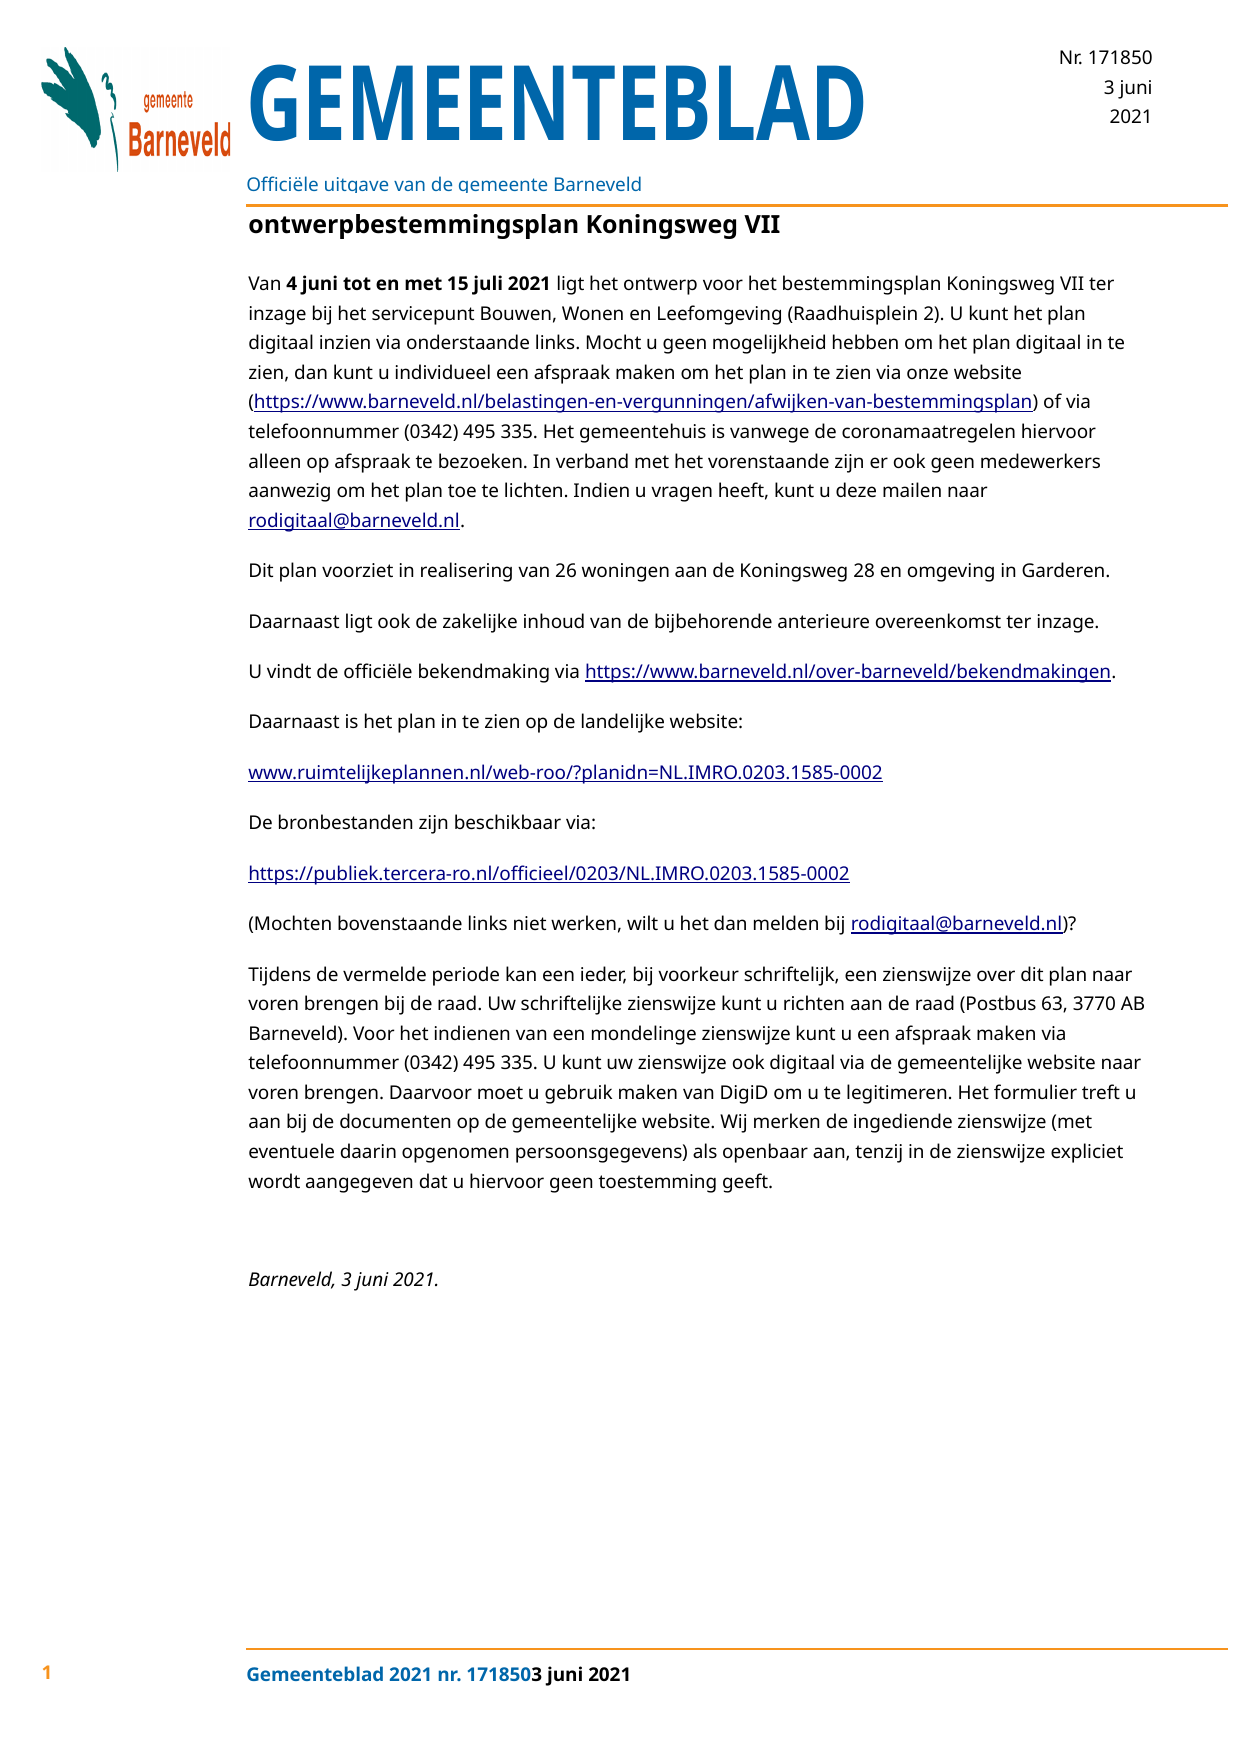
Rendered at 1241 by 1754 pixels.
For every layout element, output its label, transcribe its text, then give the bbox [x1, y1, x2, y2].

text Barneveld, 3 juni 2021. [248, 1266, 1152, 1292]
text Tijdens de vermelde periode kan een ieder, bij voorkeur schriftelijk, een zienswijze over dit plan naar voren brengen bij de raad. Uw schriftelijke zienswijze kunt u richten aan de raad (Postbus 63, 3770 AB Barneveld). Voor het indienen van een mondelinge zienswijze kunt u een afspraak maken via telefoonnummer (0342) 495 335. U kunt uw zienswijze ook digitaal via de gemeentelijke website naar voren brengen. Daarvoor moet u gebruik maken van DigiD om u te legitimeren. Het formulier treft u aan bij de documenten op de gemeentelijke website. Wij merken de ingediende zienswijze (met eventuele daarin opgenomen persoonsgegevens) als openbaar aan, tenzij in de zienswijze expliciet wordt aangegeven dat u hiervoor geen toestemming geeft. [248, 961, 1152, 1193]
text De bronbestanden zijn beschikbaar via: [248, 809, 1152, 835]
text (Mochten bovenstaande links niet werken, wilt u het dan melden bij rodigitaal@barneveld.nl)? [248, 910, 1152, 936]
text Dit plan voorziet in realisering van 26 woningen aan de Koningsweg 28 en omgeving in Garderen. [248, 557, 1152, 583]
text https://publiek.tercera-ro.nl/officieel/0203/NL.IMRO.0203.1585-0002 [248, 860, 1152, 886]
text Van 4 juni tot en met 15 juli 2021 ligt het ontwerp voor het bestemmingsplan Koningsweg VII ter inzage bij het servicepunt Bouwen, Wonen en Leefomgeving (Raadhuisplein 2). U kunt het plan digitaal inzien via onderstaande links. Mocht u geen mogelijkheid hebben om het plan digitaal in te zien, dan kunt u individueel een afspraak maken om het plan in te zien via onze website (https://www.barneveld.nl/belastingen-en-vergunningen/afwijken-van-bestemmingsplan) of via telefoonnummer (0342) 495 335. Het gemeentehuis is vanwege de coronamaatregelen hiervoor alleen op afspraak te bezoeken. In verband met het vorenstaande zijn er ook geen medewerkers aanwezig om het plan toe te lichten. Indien u vragen heeft, kunt u deze mailen naar rodigitaal@barneveld.nl. [248, 270, 1152, 533]
text Daarnaast is het plan in te zien op de landelijke website: [248, 709, 1152, 734]
text ontwerpbestemmingsplan Koningsweg VII [248, 207, 1152, 241]
text Daarnaast ligt ook de zakelijke inhoud van de bijbehorende anterieure overeenkomst ter inzage. [248, 608, 1152, 633]
text www.ruimtelijkeplannen.nl/web-roo/?planidn=NL.IMRO.0203.1585-0002 [248, 759, 1152, 785]
text U vindt de officiële bekendmaking via https://www.barneveld.nl/over-barneveld/bekendmakingen. [248, 658, 1152, 684]
picture [41, 47, 231, 172]
